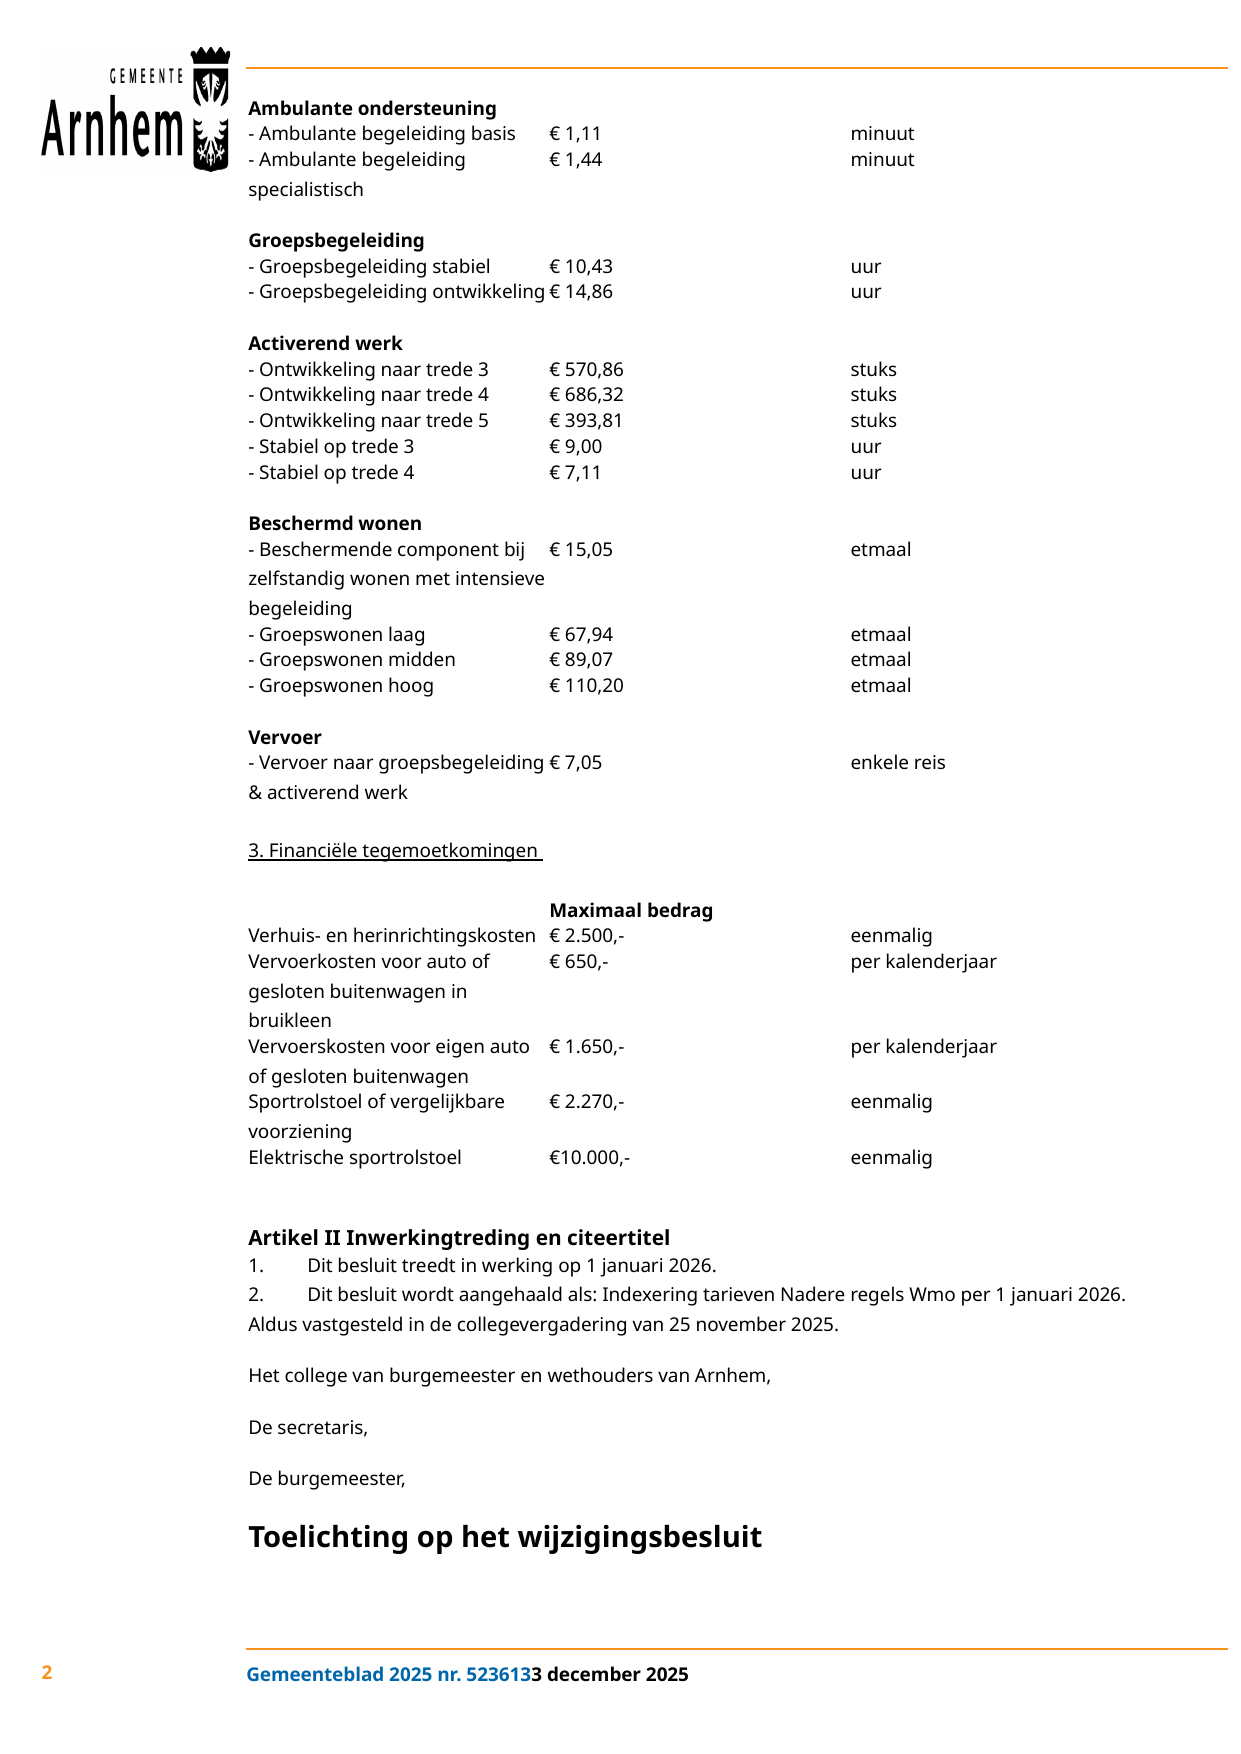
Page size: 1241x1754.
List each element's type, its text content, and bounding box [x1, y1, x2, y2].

table_cell [549, 202, 850, 227]
table_cell [549, 227, 850, 253]
table_cell €10.000,- [549, 1144, 850, 1170]
text 3. Financiële tegemoetkomingen [248, 838, 1152, 863]
table_cell € 10,43 [549, 253, 850, 279]
table_cell [850, 227, 1152, 253]
table_cell uur [850, 253, 1152, 279]
table_cell [850, 305, 1152, 330]
table_cell € 9,00 [549, 433, 850, 459]
table_cell - Ontwikkeling naar trede 5 [248, 408, 549, 433]
table_cell [248, 698, 549, 724]
table_cell Vervoer [248, 724, 549, 749]
table_cell [850, 698, 1152, 724]
table_cell Beschermd wonen [248, 510, 549, 536]
table_cell etmaal [850, 647, 1152, 672]
text Aldus vastgesteld in de collegevergadering van 25 november 2025. [248, 1311, 1152, 1337]
table_header [248, 897, 549, 923]
table_cell € 110,20 [549, 673, 850, 698]
table_cell € 1,44 [549, 146, 850, 202]
table_cell [850, 202, 1152, 227]
table_cell € 393,81 [549, 408, 850, 433]
table_cell [549, 95, 850, 121]
table_cell eenmalig [850, 1089, 1152, 1144]
table_cell Verhuis- en herinrichtingskosten [248, 923, 549, 948]
table_cell [549, 724, 850, 749]
table_cell Ambulante ondersteuning [248, 95, 549, 121]
text De secretaris, [248, 1414, 1152, 1439]
table_cell Activerend werk [248, 330, 549, 356]
table_cell - Groepsbegeleiding ontwikkeling [248, 279, 549, 304]
table_cell [850, 485, 1152, 510]
table_cell € 1.650,- [549, 1033, 850, 1089]
table_cell minuut [850, 146, 1152, 202]
table_cell - Groepsbegeleiding stabiel [248, 253, 549, 279]
table_header [850, 897, 1152, 923]
table_cell [549, 330, 850, 356]
table_cell € 570,86 [549, 356, 850, 382]
table_cell € 7,05 [549, 750, 850, 805]
table_cell € 2.500,- [549, 923, 850, 948]
table_cell - Stabiel op trede 4 [248, 459, 549, 484]
table_cell - Beschermende component bij zelfstandig wonen met intensieve begeleiding [248, 536, 549, 621]
text Artikel II Inwerkingtreding en citeertitel [248, 1223, 1152, 1252]
table_cell eenmalig [850, 923, 1152, 948]
table_cell etmaal [850, 536, 1152, 621]
table_cell - Groepswonen laag [248, 621, 549, 647]
table_cell stuks [850, 356, 1152, 382]
text De burgemeester, [248, 1465, 1152, 1491]
table_cell - Vervoer naar groepsbegeleiding & activerend werk [248, 750, 549, 805]
table_cell € 89,07 [549, 647, 850, 672]
table_cell [850, 95, 1152, 121]
table_cell stuks [850, 382, 1152, 407]
table_header Maximaal bedrag [549, 897, 850, 923]
picture [41, 47, 231, 172]
list Dit besluit treedt in werking op 1 januari 2026. [248, 1252, 1152, 1277]
table_cell per kalenderjaar [850, 949, 1152, 1033]
table_cell minuut [850, 121, 1152, 146]
table_cell - Ontwikkeling naar trede 4 [248, 382, 549, 407]
table_cell Elektrische sportrolstoel [248, 1144, 549, 1170]
table_cell - Groepswonen midden [248, 647, 549, 672]
table_cell € 67,94 [549, 621, 850, 647]
table_cell Groepsbegeleiding [248, 227, 549, 253]
table_cell - Ambulante begeleiding specialistisch [248, 146, 549, 202]
text Het college van burgemeester en wethouders van Arnhem, [248, 1362, 1152, 1388]
table_cell - Groepswonen hoog [248, 673, 549, 698]
table_cell uur [850, 433, 1152, 459]
table_cell [549, 698, 850, 724]
table_cell [248, 202, 549, 227]
list Dit besluit wordt aangehaald als: Indexering tarieven Nadere regels Wmo per 1 januari 2026. [248, 1281, 1152, 1307]
table_cell eenmalig [850, 1144, 1152, 1170]
table_cell - Ontwikkeling naar trede 3 [248, 356, 549, 382]
table_cell € 15,05 [549, 536, 850, 621]
table_cell [248, 485, 549, 510]
table_cell etmaal [850, 673, 1152, 698]
table_cell [549, 485, 850, 510]
table_cell etmaal [850, 621, 1152, 647]
table_cell € 7,11 [549, 459, 850, 484]
table_cell € 1,11 [549, 121, 850, 146]
table_cell Vervoerskosten voor eigen auto of gesloten buitenwagen [248, 1033, 549, 1089]
table_cell [850, 330, 1152, 356]
table_cell - Stabiel op trede 3 [248, 433, 549, 459]
table_cell [248, 305, 549, 330]
table_cell enkele reis [850, 750, 1152, 805]
table_cell € 14,86 [549, 279, 850, 304]
table_cell [549, 510, 850, 536]
table_cell [850, 724, 1152, 749]
table_cell uur [850, 279, 1152, 304]
table_cell per kalenderjaar [850, 1033, 1152, 1089]
text Toelichting op het wijzigingsbesluit [248, 1517, 1152, 1556]
table_cell € 650,- [549, 949, 850, 1033]
table_cell [549, 305, 850, 330]
table_cell € 2.270,- [549, 1089, 850, 1144]
table_cell Sportrolstoel of vergelijkbare voorziening [248, 1089, 549, 1144]
table_cell Vervoerkosten voor auto of gesloten buitenwagen in bruikleen [248, 949, 549, 1033]
table_cell - Ambulante begeleiding basis [248, 121, 549, 146]
table_cell uur [850, 459, 1152, 484]
table_cell [850, 510, 1152, 536]
table_cell € 686,32 [549, 382, 850, 407]
table_cell stuks [850, 408, 1152, 433]
